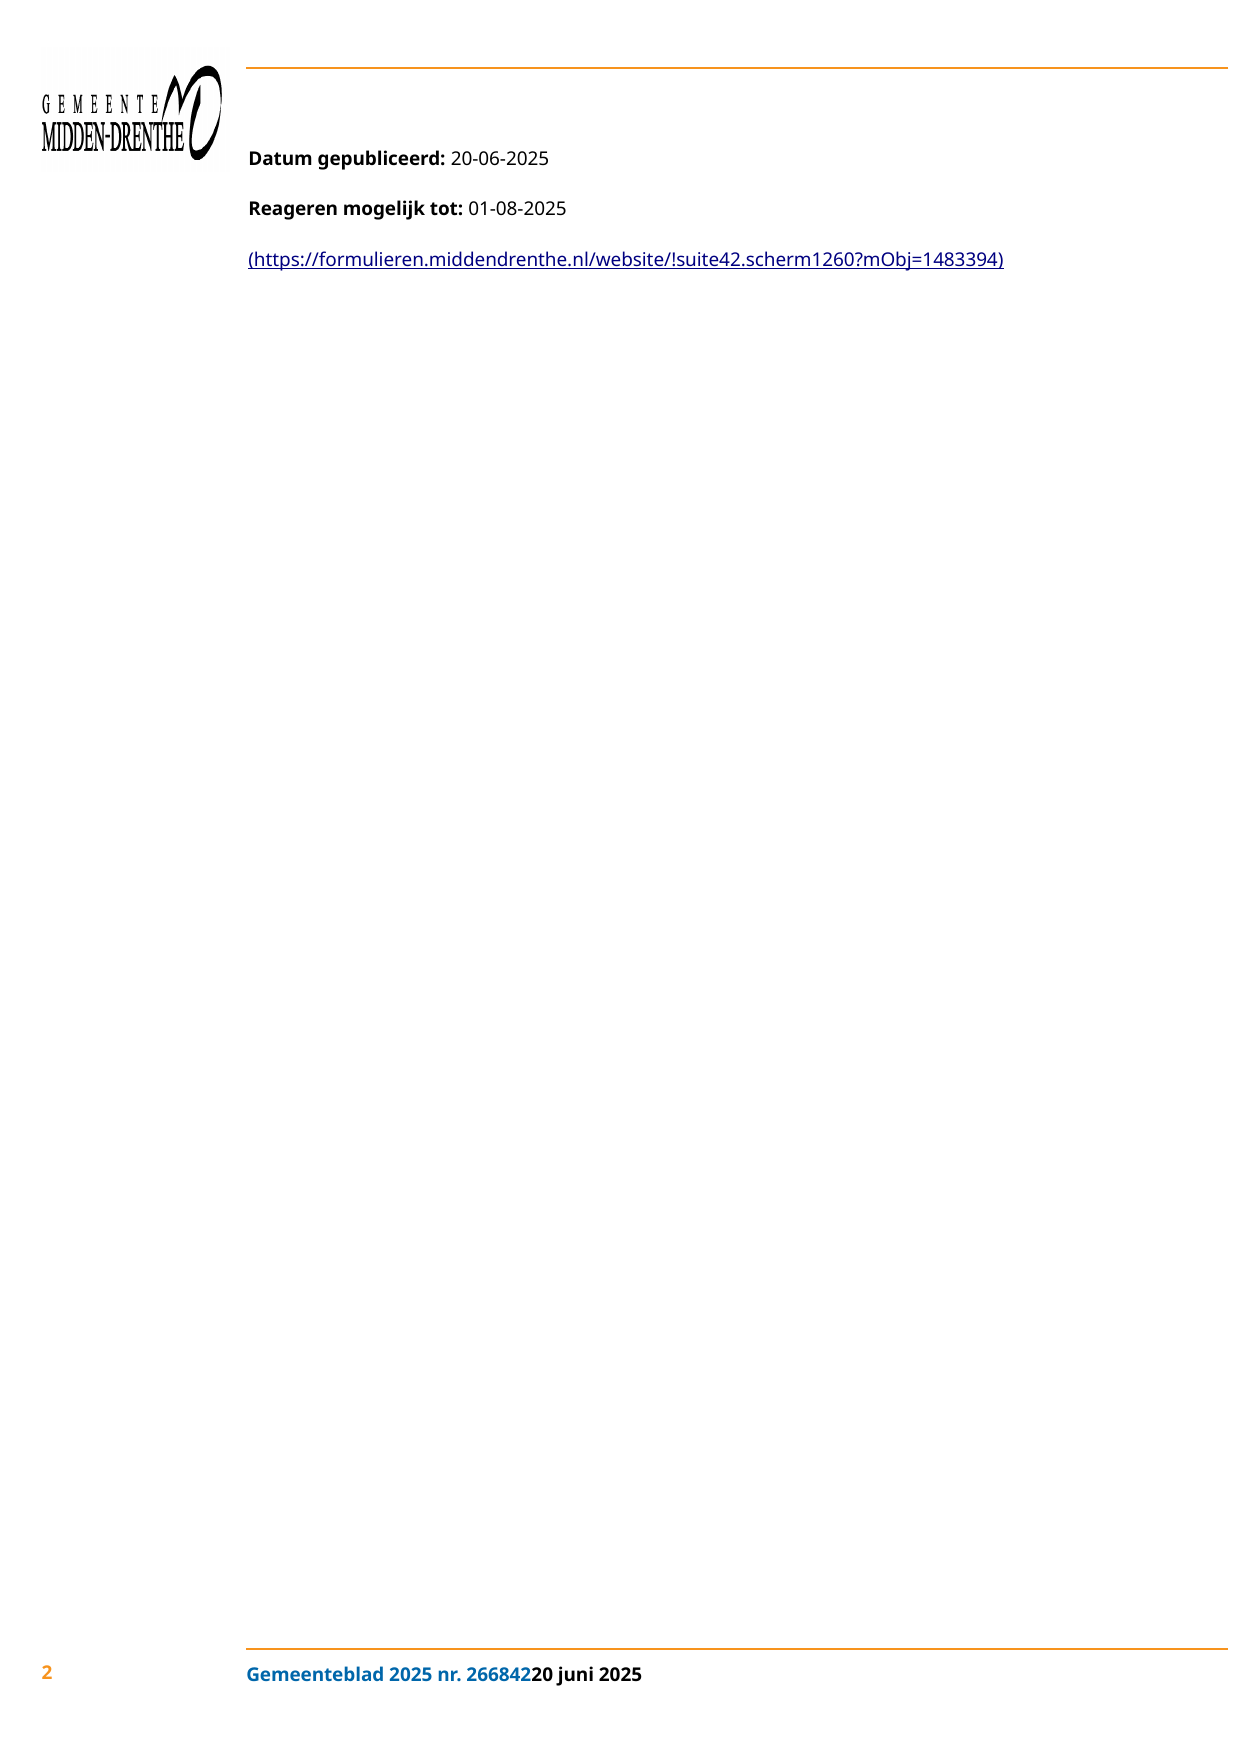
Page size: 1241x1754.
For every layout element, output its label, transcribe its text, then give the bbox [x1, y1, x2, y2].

text Reageren mogelijk tot: 01-08-2025 [248, 196, 1152, 221]
text Datum gepubliceerd: 20-06-2025 [248, 145, 1152, 171]
text (https://formulieren.middendrenthe.nl/website/!suite42.scherm1260?mObj=1483394) [248, 246, 1152, 272]
picture [41, 47, 231, 172]
